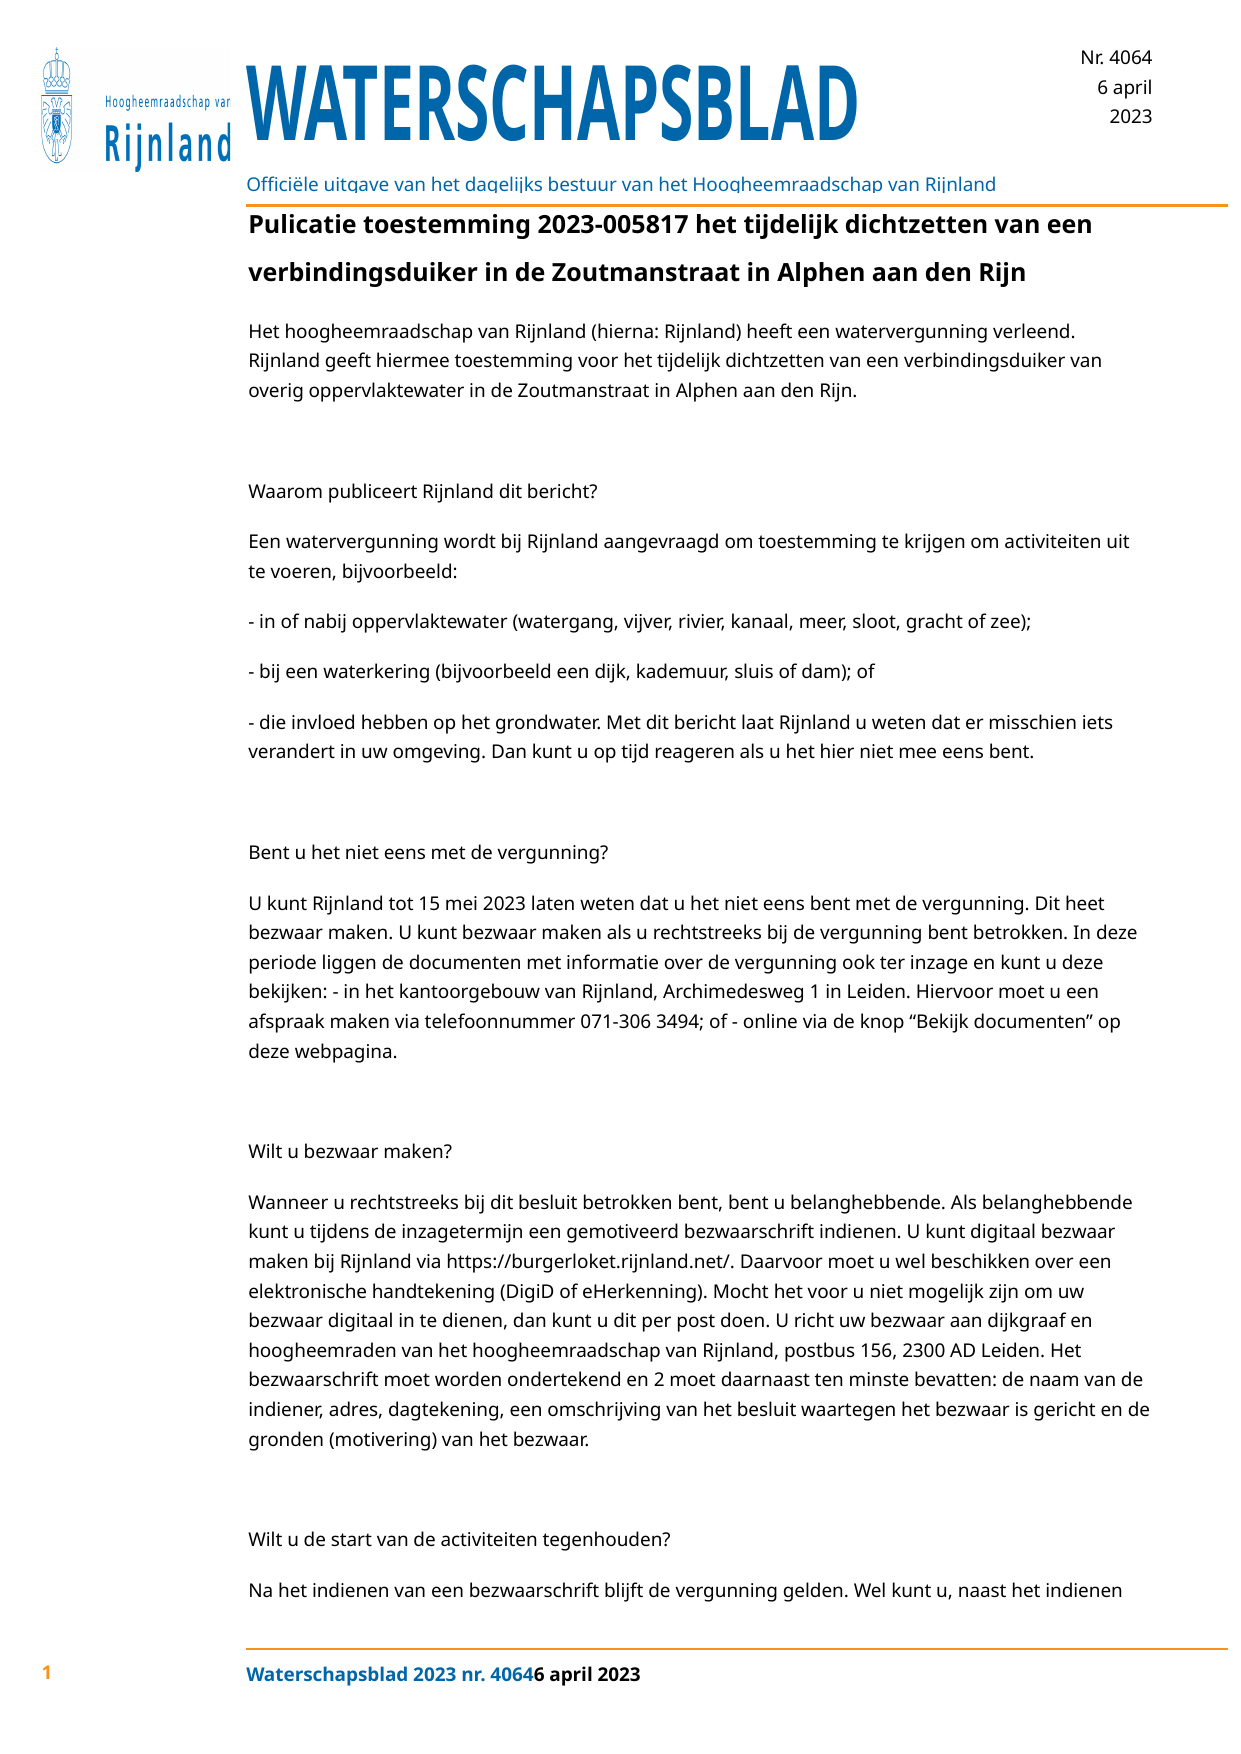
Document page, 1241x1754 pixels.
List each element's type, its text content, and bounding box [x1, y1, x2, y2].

text Bent u het niet eens met de vergunning? [248, 839, 1152, 865]
text Het hoogheemraadschap van Rijnland (hierna: Rijnland) heeft een watervergunning verleend. Rijnland geeft hiermee toestemming voor het tijdelijk dichtzetten van een verbindingsduiker van overig oppervlaktewater in de Zoutmanstraat in Alphen aan den Rijn. [248, 318, 1152, 403]
text - bij een waterkering (bijvoorbeeld een dijk, kademuur, sluis of dam); of [248, 659, 1152, 684]
text - die invloed hebben op het grondwater. Met dit bericht laat Rijnland u weten dat er misschien iets verandert in uw omgeving. Dan kunt u op tijd reageren als u het hier niet mee eens bent. [248, 709, 1152, 764]
text Een watervergunning wordt bij Rijnland aangevraagd om toestemming te krijgen om activiteiten uit te voeren, bijvoorbeeld: [248, 528, 1152, 584]
text Wilt u bezwaar maken? [248, 1139, 1152, 1164]
text - in of nabij oppervlaktewater (watergang, vijver, rivier, kanaal, meer, sloot, gracht of zee); [248, 608, 1152, 634]
text Waarom publiceert Rijnland dit bericht? [248, 478, 1152, 504]
picture [41, 47, 231, 172]
text U kunt Rijnland tot 15 mei 2023 laten weten dat u het niet eens bent met de vergunning. Dit heet bezwaar maken. U kunt bezwaar maken als u rechtstreeks bij de vergunning bent betrokken. In deze periode liggen de documenten met informatie over de vergunning ook ter inzage en kunt u deze bekijken: - in het kantoorgebouw van Rijnland, Archimedesweg 1 in Leiden. Hiervoor moet u een afspraak maken via telefoonnummer 071-306 3494; of - online via de knop “Bekijk documenten” op deze webpagina. [248, 890, 1152, 1064]
text Pulicatie toestemming 2023-005817 het tijdelijk dichtzetten van een verbindingsduiker in de Zoutmanstraat in Alphen aan den Rijn [248, 207, 1152, 288]
text Na het indienen van een bezwaarschrift blijft de vergunning gelden. Wel kunt u, naast het indienen [248, 1577, 1152, 1603]
text Wilt u de start van de activiteiten tegenhouden? [248, 1527, 1152, 1552]
text Wanneer u rechtstreeks bij dit besluit betrokken bent, bent u belanghebbende. Als belanghebbende kunt u tijdens de inzagetermijn een gemotiveerd bezwaarschrift indienen. U kunt digitaal bezwaar maken bij Rijnland via https://burgerloket.rijnland.net/. Daarvoor moet u wel beschikken over een elektronische handtekening (DigiD of eHerkenning). Mocht het voor u niet mogelijk zijn om uw bezwaar digitaal in te dienen, dan kunt u dit per post doen. U richt uw bezwaar aan dijkgraaf en hoogheemraden van het hoogheemraadschap van Rijnland, postbus 156, 2300 AD Leiden. Het bezwaarschrift moet worden ondertekend en 2 moet daarnaast ten minste bevatten: de naam van de indiener, adres, dagtekening, een omschrijving van het besluit waartegen het bezwaar is gericht en de gronden (motivering) van het bezwaar. [248, 1189, 1152, 1452]
